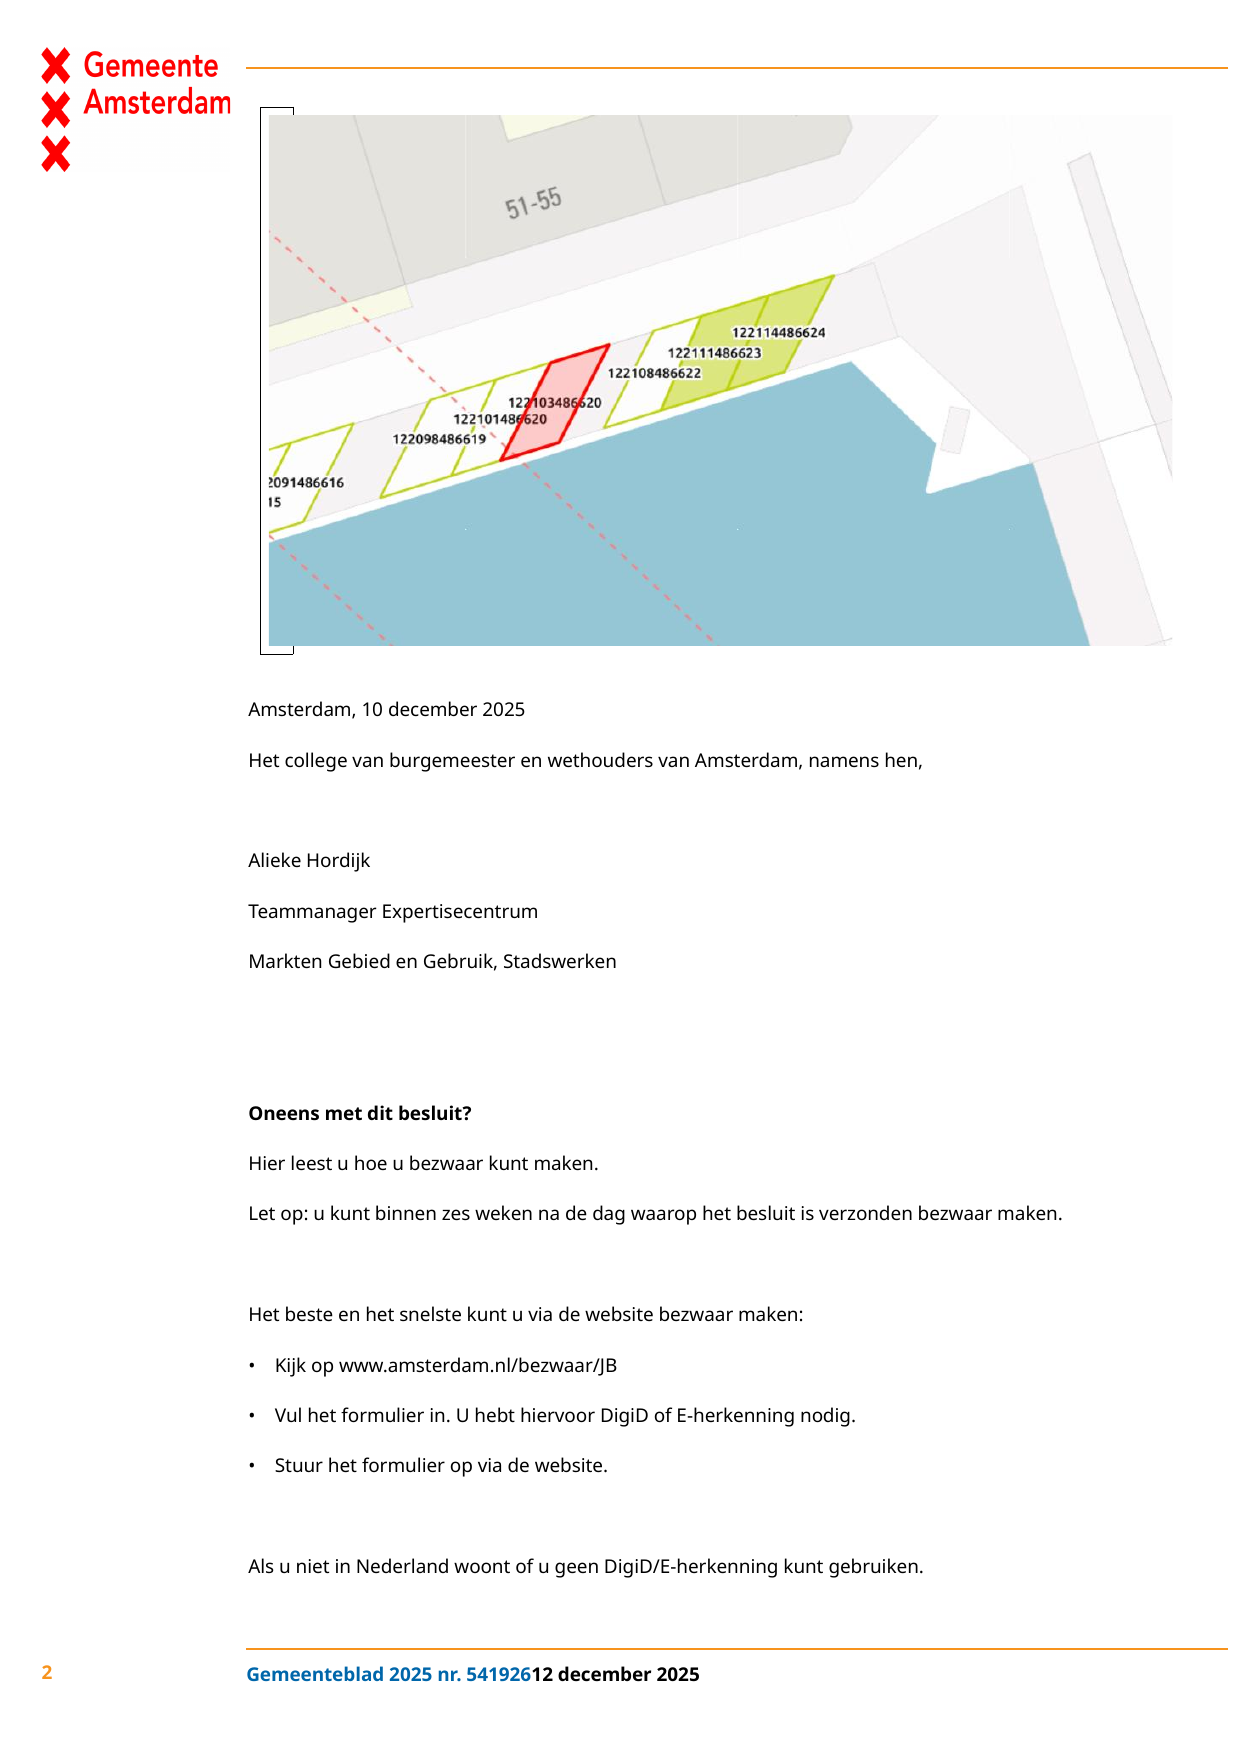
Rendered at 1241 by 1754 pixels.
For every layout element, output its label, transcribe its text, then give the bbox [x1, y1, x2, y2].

text Teammanager Expertisecentrum [248, 898, 1152, 924]
picture [41, 47, 231, 172]
text Markten Gebied en Gebruik, Stadswerken [248, 948, 1152, 974]
text Let op: u kunt binnen zes weken na de dag waarop het besluit is verzonden bezwaar maken. [248, 1201, 1152, 1226]
text Het beste en het snelste kunt u via de website bezwaar maken: [248, 1301, 1152, 1327]
picture [268, 115, 1173, 646]
text Oneens met dit besluit? [248, 1100, 1152, 1125]
text Alieke Hordijk [248, 848, 1152, 873]
text • Stuur het formulier op via de website. [248, 1453, 1152, 1478]
text • Vul het formulier in. U hebt hiervoor DigiD of E-herkenning nodig. [248, 1402, 1152, 1428]
text • Kijk op www.amsterdam.nl/bezwaar/JB [248, 1352, 1152, 1377]
text Hier leest u hoe u bezwaar kunt maken. [248, 1150, 1152, 1176]
text Het college van burgemeester en wethouders van Amsterdam, namens hen, [248, 747, 1152, 772]
text Amsterdam, 10 december 2025 [248, 696, 1152, 722]
text Als u niet in Nederland woont of u geen DigiD/E-herkenning kunt gebruiken. [248, 1553, 1152, 1579]
